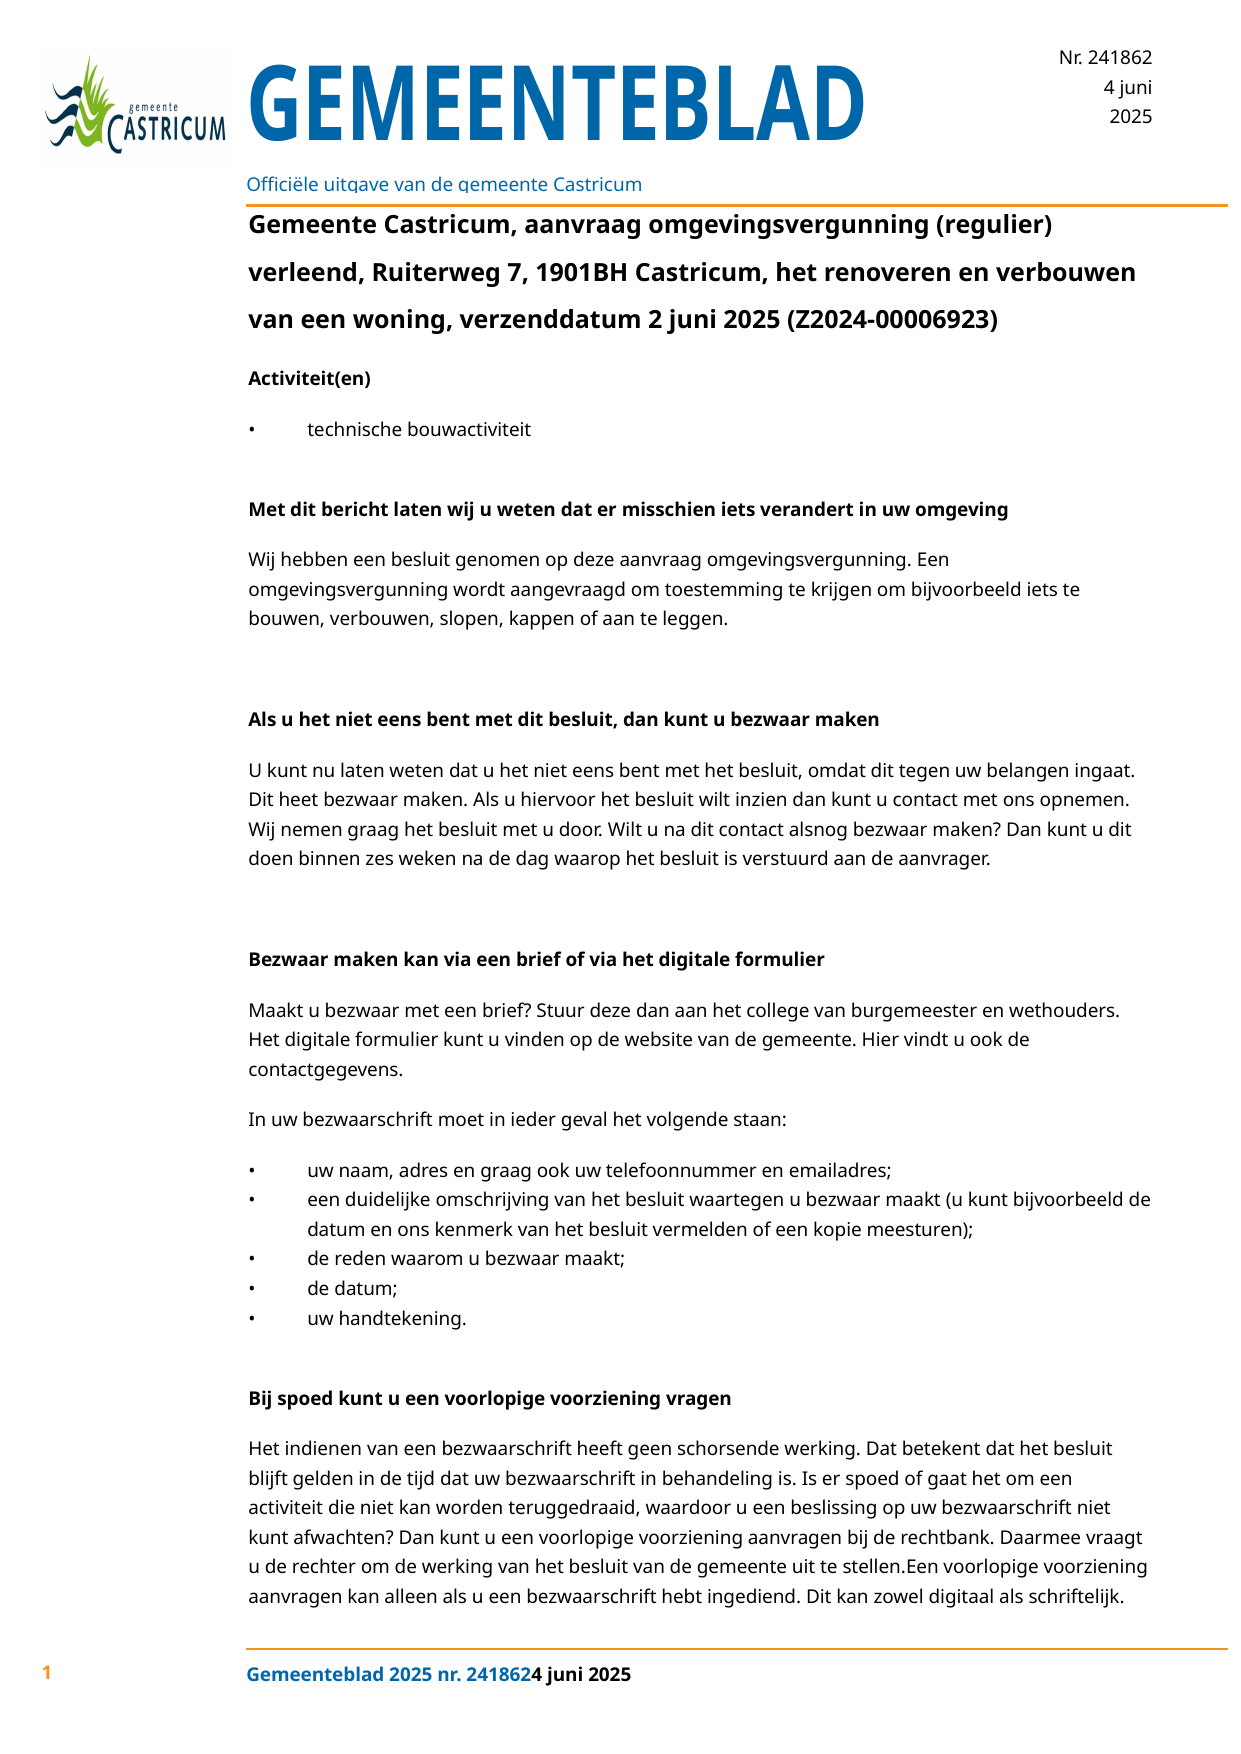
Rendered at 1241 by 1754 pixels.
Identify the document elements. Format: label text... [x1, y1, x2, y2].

list de reden waarom u bezwaar maakt; [248, 1246, 1152, 1271]
text Met dit bericht laten wij u weten dat er misschien iets verandert in uw omgeving [248, 496, 1152, 522]
text Bij spoed kunt u een voorlopige voorziening vragen [248, 1385, 1152, 1410]
text Gemeente Castricum, aanvraag omgevingsvergunning (regulier) verleend, Ruiterweg 7, 1901BH Castricum, het renoveren en verbouwen van een woning, verzenddatum 2 juni 2025 (Z2024-00006923) [248, 207, 1152, 336]
text Wij hebben een besluit genomen op deze aanvraag omgevingsvergunning. Een omgevingsvergunning wordt aangevraagd om toestemming te krijgen om bijvoorbeeld iets te bouwen, verbouwen, slopen, kappen of aan te leggen. [248, 546, 1152, 631]
list de datum; [248, 1275, 1152, 1301]
list uw naam, adres en graag ook uw telefoonnummer en emailadres; [248, 1157, 1152, 1182]
text U kunt nu laten weten dat u het niet eens bent met het besluit, omdat dit tegen uw belangen ingaat. Dit heet bezwaar maken. Als u hiervoor het besluit wilt inzien dan kunt u contact met ons opnemen. Wij nemen graag het besluit met u door. Wilt u na dit contact alsnog bezwaar maken? Dan kunt u dit doen binnen zes weken na de dag waarop het besluit is verstuurd aan de aanvrager. [248, 757, 1152, 871]
text Activiteit(en) [248, 366, 1152, 391]
text In uw bezwaarschrift moet in ieder geval het volgende staan: [248, 1106, 1152, 1132]
list technische bouwactiviteit [248, 416, 1152, 442]
picture [41, 47, 231, 172]
text Bezwaar maken kan via een brief of via het digitale formulier [248, 946, 1152, 972]
text Als u het niet eens bent met dit besluit, dan kunt u bezwaar maken [248, 706, 1152, 732]
text Het indienen van een bezwaarschrift heeft geen schorsende werking. Dat betekent dat het besluit blijft gelden in de tijd dat uw bezwaarschrift in behandeling is. Is er spoed of gaat het om een activiteit die niet kan worden teruggedraaid, waardoor u een beslissing op uw bezwaarschrift niet kunt afwachten? Dan kunt u een voorlopige voorziening aanvragen bij de rechtbank. Daarmee vraagt u de rechter om de werking van het besluit van de gemeente uit te stellen.Een voorlopige voorziening aanvragen kan alleen als u een bezwaarschrift hebt ingediend. Dit kan zowel digitaal als schriftelijk. [248, 1435, 1152, 1609]
list een duidelijke omschrijving van het besluit waartegen u bezwaar maakt (u kunt bijvoorbeeld de datum en ons kenmerk van het besluit vermelden of een kopie meesturen); [248, 1186, 1152, 1242]
text Maakt u bezwaar met een brief? Stuur deze dan aan het college van burgemeester en wethouders. Het digitale formulier kunt u vinden op de website van de gemeente. Hier vindt u ook de contactgegevens. [248, 997, 1152, 1082]
list uw handtekening. [248, 1305, 1152, 1330]
